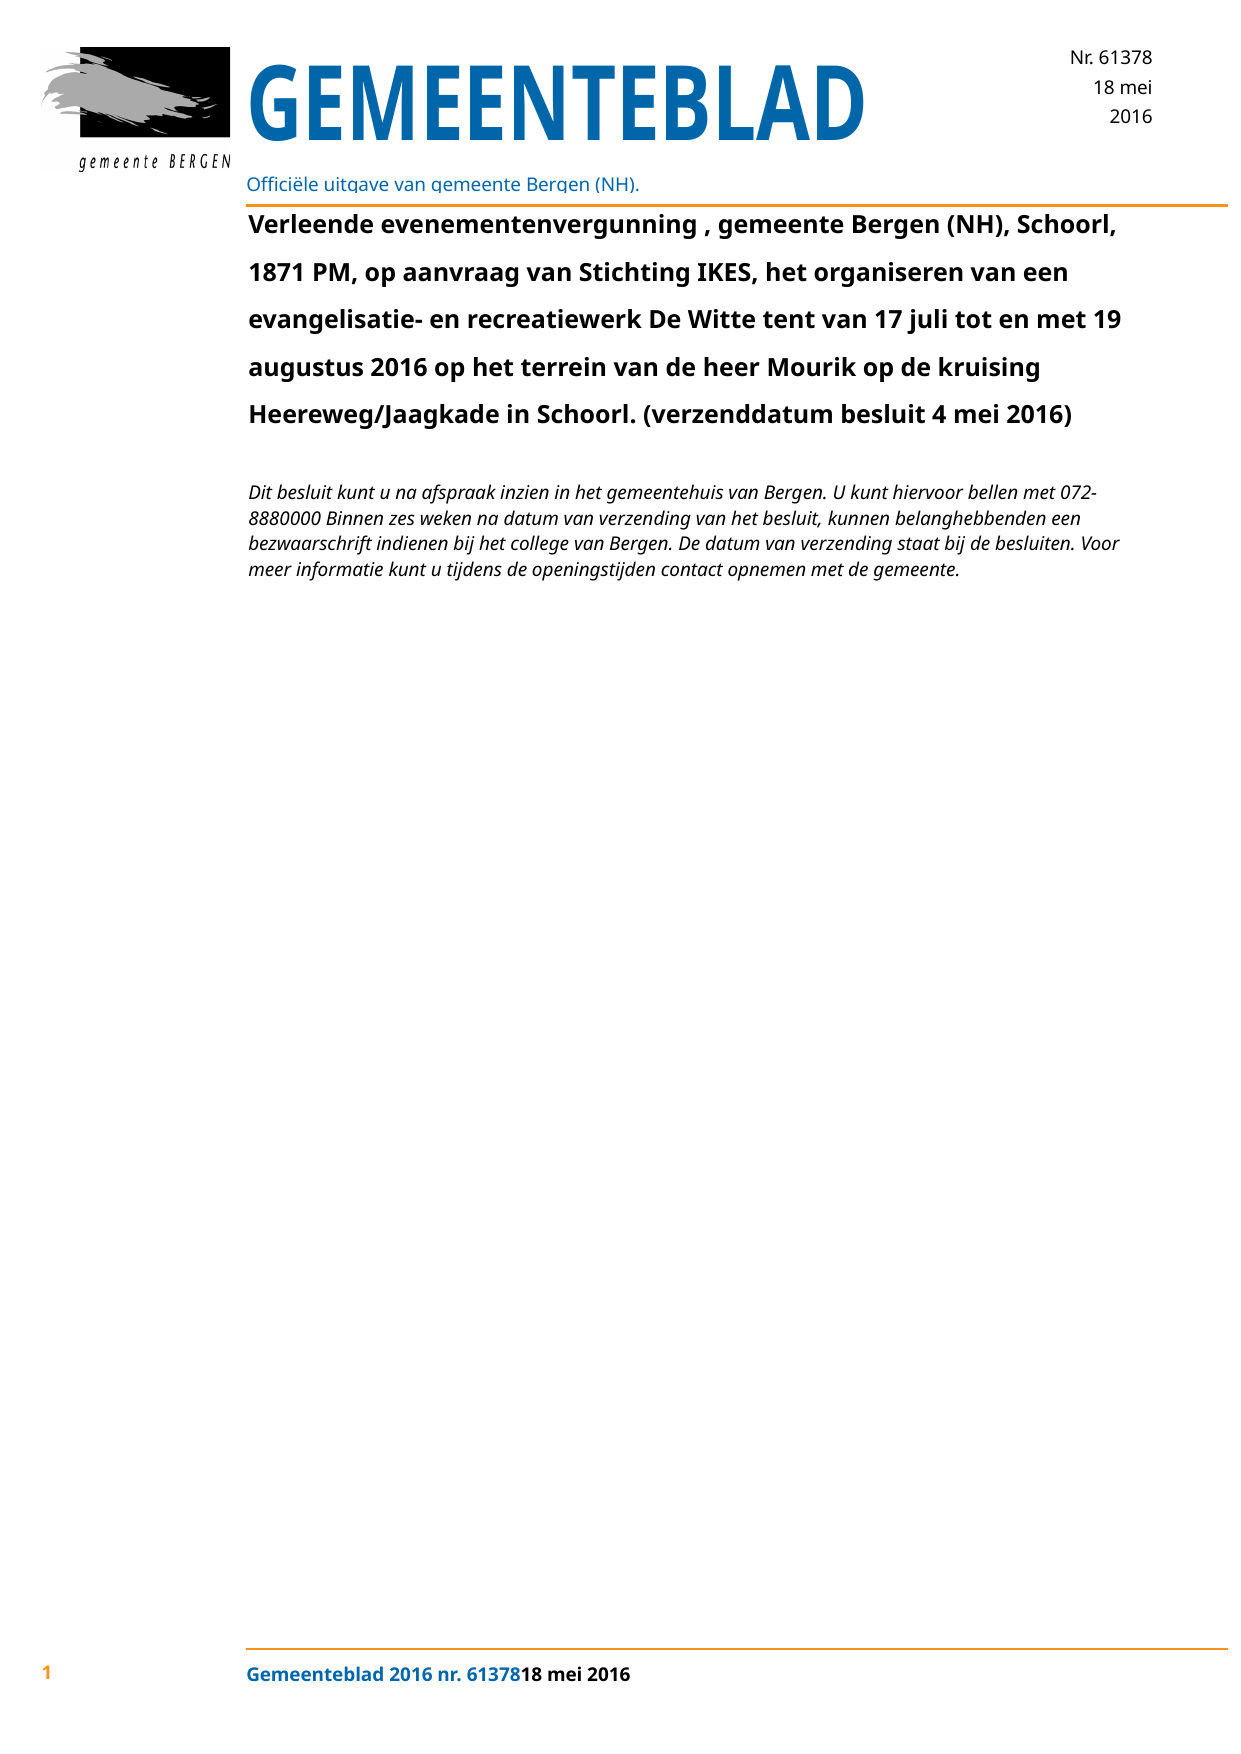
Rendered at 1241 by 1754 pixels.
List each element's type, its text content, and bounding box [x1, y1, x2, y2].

text Dit besluit kunt u na afspraak inzien in het gemeentehuis van Bergen. U kunt hiervoor bellen met 072-8880000 Binnen zes weken na datum van verzending van het besluit, kunnen belanghebbenden een bezwaarschrift indienen bij het college van Bergen. De datum van verzending staat bij de besluiten. Voor meer informatie kunt u tijdens de openingstijden contact opnemen met de gemeente. [248, 479, 1152, 582]
picture [41, 47, 231, 172]
text Verleende evenementenvergunning , gemeente Bergen (NH), Schoorl, 1871 PM, op aanvraag van Stichting IKES, het organiseren van een evangelisatie- en recreatiewerk De Witte tent van 17 juli tot en met 19 augustus 2016 op het terrein van de heer Mourik op de kruising Heereweg/Jaagkade in Schoorl. (verzenddatum besluit 4 mei 2016) [248, 207, 1152, 431]
